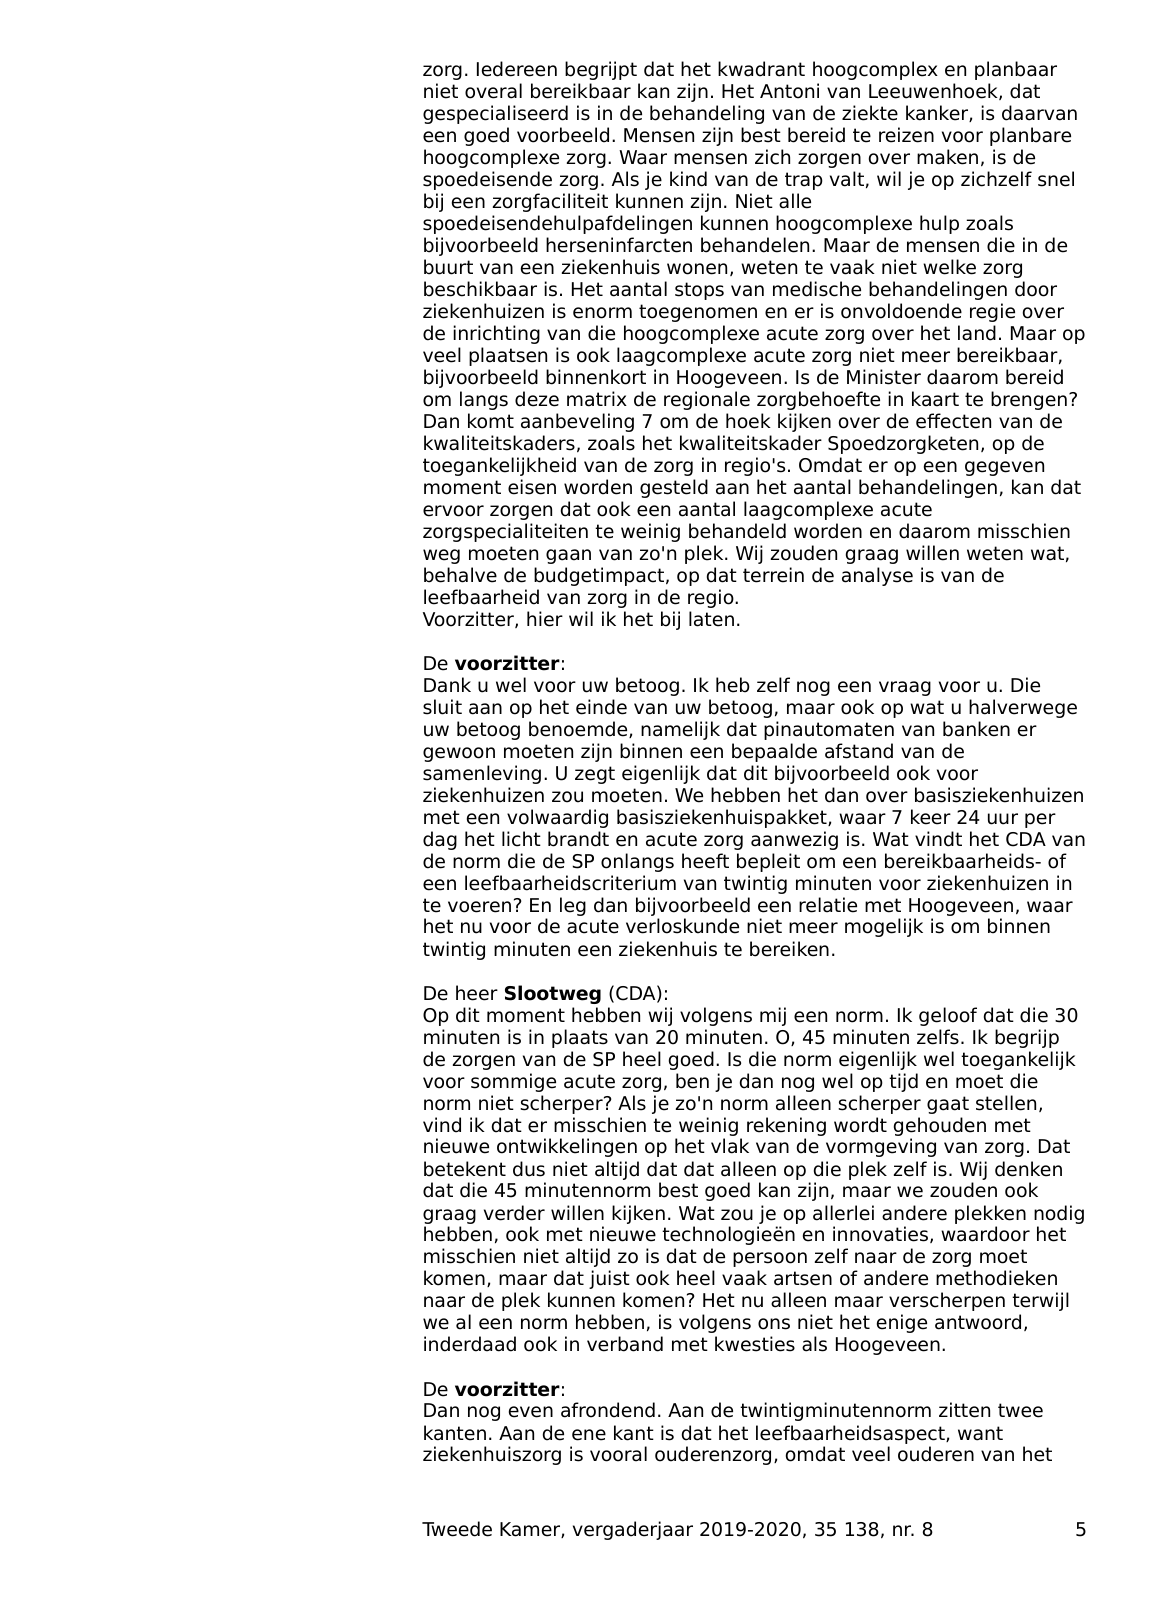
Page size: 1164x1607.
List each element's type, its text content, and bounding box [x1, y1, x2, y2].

text Dan nog even afrondend. Aan de twintigminutennorm zitten twee kanten. Aan de ene kant is dat het leefbaarheidsaspect, want ziekenhuiszorg is vooral ouderenzorg, omdat veel ouderen van het [422, 1400, 1087, 1466]
text De voorzitter: [422, 1378, 1087, 1400]
text Voorzitter, hier wil ik het bij laten. [422, 608, 1087, 631]
text Dan komt aanbeveling 7 om de hoek kijken over de effecten van de kwaliteitskaders, zoals het kwaliteitskader Spoedzorgketen, op de toegankelijkheid van de zorg in regio's. Omdat er op een gegeven moment eisen worden gesteld aan het aantal behandelingen, kan dat ervoor zorgen dat ook een aantal laagcomplexe acute zorgspecialiteiten te weinig behandeld worden en daarom misschien weg moeten gaan van zo'n plek. Wij zouden graag willen weten wat, behalve de budgetimpact, op dat terrein de analyse is van de leefbaarheid van zorg in de regio. [422, 411, 1087, 608]
text De voorzitter: [422, 653, 1087, 675]
text De heer Slootweg (CDA): [422, 983, 1087, 1004]
text Dank u wel voor uw betoog. Ik heb zelf nog een vraag voor u. Die sluit aan op het einde van uw betoog, maar ook op wat u halverwege uw betoog benoemde, namelijk dat pinautomaten van banken er gewoon moeten zijn binnen een bepaalde afstand van de samenleving. U zegt eigenlijk dat dit bijvoorbeeld ook voor ziekenhuizen zou moeten. We hebben het dan over basisziekenhuizen met een volwaardig basisziekenhuispakket, waar 7 keer 24 uur per dag het licht brandt en acute zorg aanwezig is. Wat vindt het CDA van de norm die de SP onlangs heeft bepleit om een bereikbaarheids- of een leefbaarheidscriterium van twintig minuten voor ziekenhuizen in te voeren? En leg dan bijvoorbeeld een relatie met Hoogeveen, waar het nu voor de acute verloskunde niet meer mogelijk is om binnen twintig minuten een ziekenhuis te bereiken. [422, 675, 1087, 960]
text Op dit moment hebben wij volgens mij een norm. Ik geloof dat die 30 minuten is in plaats van 20 minuten. O, 45 minuten zelfs. Ik begrijp de zorgen van de SP heel goed. Is die norm eigenlijk wel toegankelijk voor sommige acute zorg, ben je dan nog wel op tijd en moet die norm niet scherper? Als je zo'n norm alleen scherper gaat stellen, vind ik dat er misschien te weinig rekening wordt gehouden met nieuwe ontwikkelingen op het vlak van de vormgeving van zorg. Dat betekent dus niet altijd dat dat alleen op die plek zelf is. Wij denken dat die 45 minutennorm best goed kan zijn, maar we zouden ook graag verder willen kijken. Wat zou je op allerlei andere plekken nodig hebben, ook met nieuwe technologieën en innovaties, waardoor het misschien niet altijd zo is dat de persoon zelf naar de zorg moet komen, maar dat juist ook heel vaak artsen of andere methodieken naar de plek kunnen komen? Het nu alleen maar verscherpen terwijl we al een norm hebben, is volgens ons niet het enige antwoord, inderdaad ook in verband met kwesties als Hoogeveen. [422, 1004, 1087, 1356]
text zorg. Iedereen begrijpt dat het kwadrant hoogcomplex en planbaar niet overal bereikbaar kan zijn. Het Antoni van Leeuwenhoek, dat gespecialiseerd is in de behandeling van de ziekte kanker, is daarvan een goed voorbeeld. Mensen zijn best bereid te reizen voor planbare hoogcomplexe zorg. Waar mensen zich zorgen over maken, is de spoedeisende zorg. Als je kind van de trap valt, wil je op zichzelf snel bij een zorgfaciliteit kunnen zijn. Niet alle spoedeisendehulpafdelingen kunnen hoogcomplexe hulp zoals bijvoorbeeld herseninfarcten behandelen. Maar de mensen die in de buurt van een ziekenhuis wonen, weten te vaak niet welke zorg beschikbaar is. Het aantal stops van medische behandelingen door ziekenhuizen is enorm toegenomen en er is onvoldoende regie over de inrichting van die hoogcomplexe acute zorg over het land. Maar op veel plaatsen is ook laagcomplexe acute zorg niet meer bereikbaar, bijvoorbeeld binnenkort in Hoogeveen. Is de Minister daarom bereid om langs deze matrix de regionale zorgbehoefte in kaart te brengen? [422, 59, 1087, 411]
